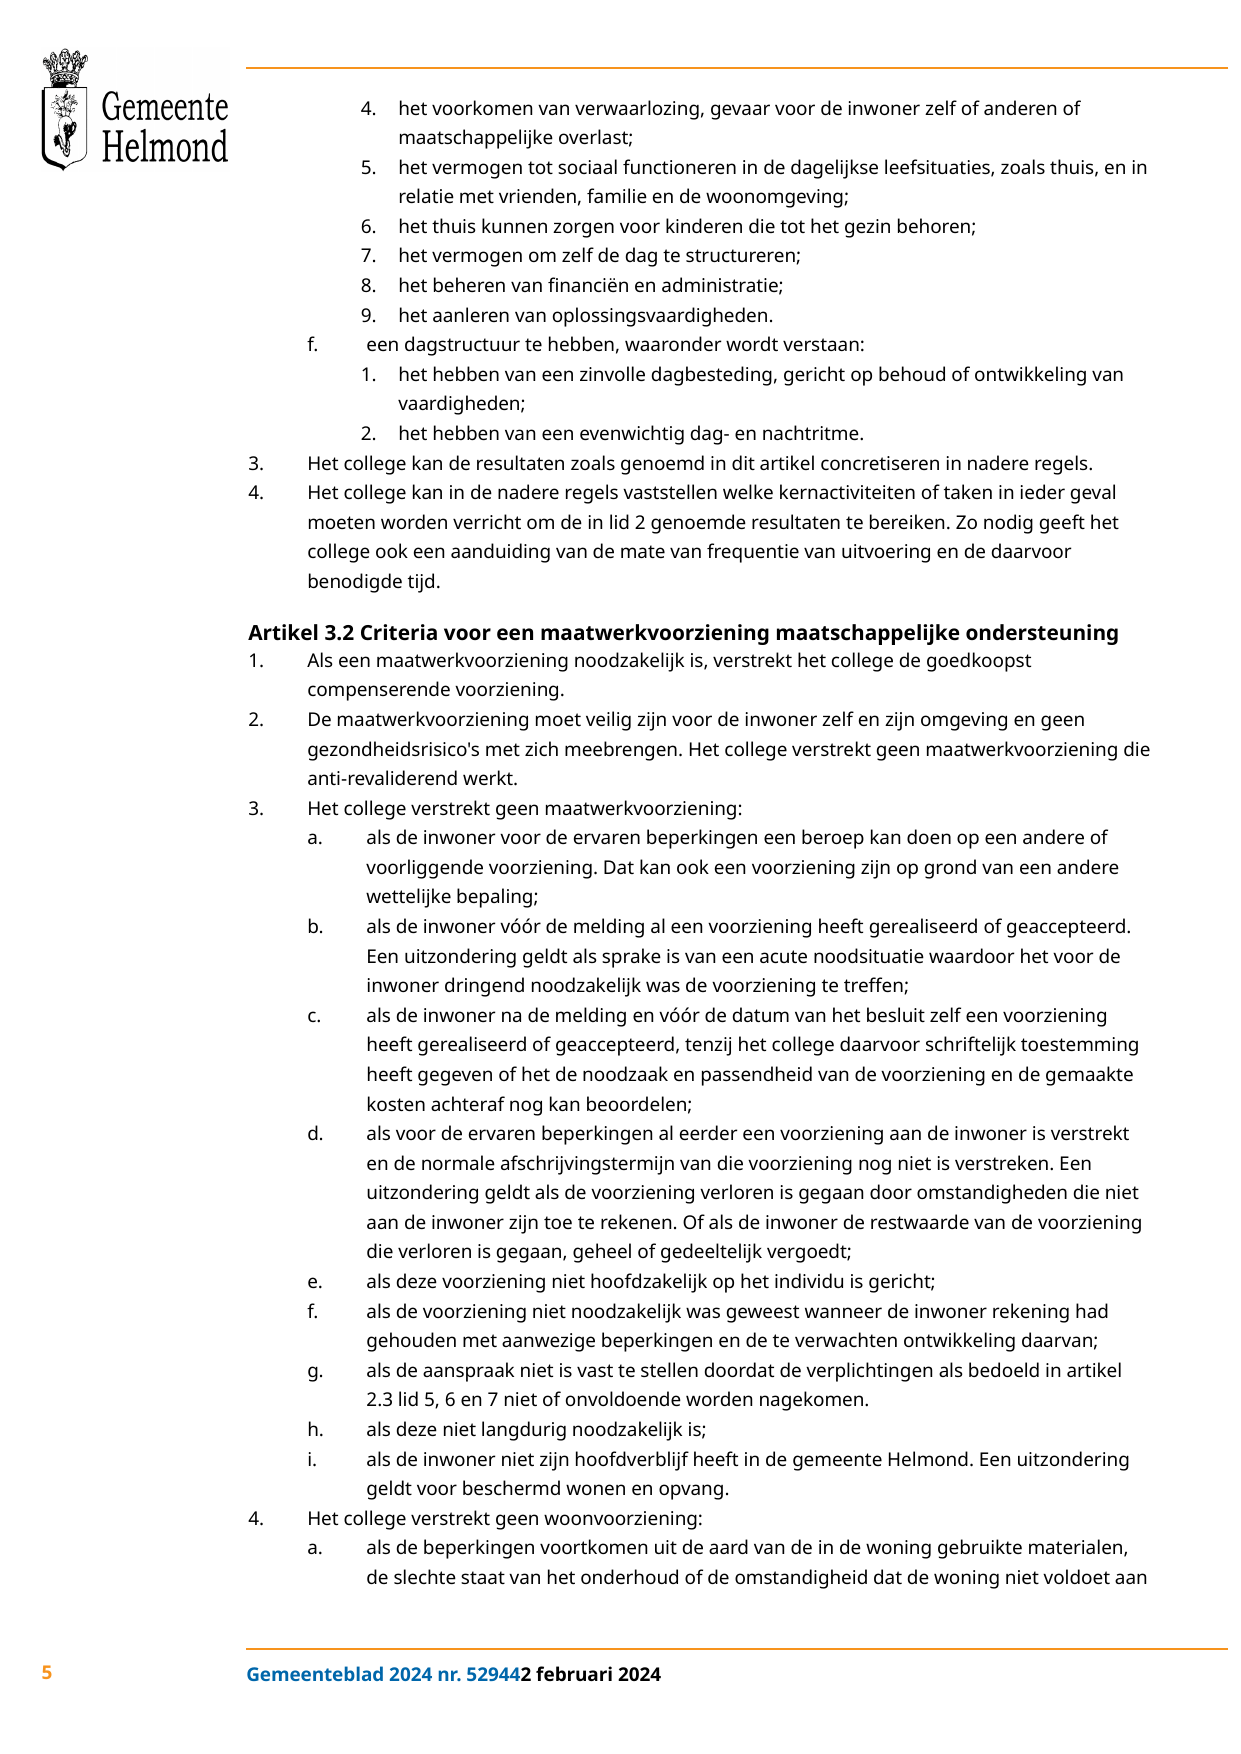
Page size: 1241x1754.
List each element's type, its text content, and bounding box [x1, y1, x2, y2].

list het voorkomen van verwaarlozing, gevaar voor de inwoner zelf of anderen of maatschappelijke overlast; [361, 95, 1152, 150]
list het vermogen om zelf de dag te structureren; [361, 243, 1152, 268]
list het vermogen tot sociaal functioneren in de dagelijkse leefsituaties, zoals thuis, en in relatie met vrienden, familie en de woonomgeving; [361, 154, 1152, 209]
list het hebben van een zinvolle dagbesteding, gericht op behoud of ontwikkeling van vaardigheden; [361, 361, 1152, 416]
list als deze niet langdurig noodzakelijk is; [307, 1416, 1152, 1442]
list als de inwoner niet zijn hoofdverblijf heeft in de gemeente Helmond. Een uitzondering geldt voor beschermd wonen en opvang. [307, 1446, 1152, 1501]
list als deze voorziening niet hoofdzakelijk op het individu is gericht; [307, 1268, 1152, 1294]
list als de inwoner voor de ervaren beperkingen een beroep kan doen op een andere of voorliggende voorziening. Dat kan ook een voorziening zijn op grond van een andere wettelijke bepaling; [307, 824, 1152, 909]
list als de inwoner na de melding en vóór de datum van het besluit zelf een voorziening heeft gerealiseerd of geaccepteerd, tenzij het college daarvoor schriftelijk toestemming heeft gegeven of het de noodzaak en passendheid van de voorziening en de gemaakte kosten achteraf nog kan beoordelen; [307, 1002, 1152, 1116]
list als voor de ervaren beperkingen al eerder een voorziening aan de inwoner is verstrekt en de normale afschrijvingstermijn van die voorziening nog niet is verstreken. Een uitzondering geldt als de voorziening verloren is gegaan door omstandigheden die niet aan de inwoner zijn toe te rekenen. Of als de inwoner de restwaarde van de voorziening die verloren is gegaan, geheel of gedeeltelijk vergoedt; [307, 1120, 1152, 1264]
list De maatwerkvoorziening moet veilig zijn voor de inwoner zelf en zijn omgeving en geen gezondheidsrisico's met zich meebrengen. Het college verstrekt geen maatwerkvoorziening die anti-revaliderend werkt. [248, 706, 1152, 791]
list als de beperkingen voortkomen uit de aard van de in de woning gebruikte materialen, de slechte staat van het onderhoud of de omstandigheid dat de woning niet voldoet aan [307, 1534, 1152, 1590]
list een dagstructuur te hebben, waaronder wordt verstaan: [307, 331, 1152, 357]
list het hebben van een evenwichtig dag- en nachtritme. [361, 420, 1152, 446]
list het aanleren van oplossingsvaardigheden. [361, 302, 1152, 328]
list het thuis kunnen zorgen voor kinderen die tot het gezin behoren; [361, 213, 1152, 239]
list als de aanspraak niet is vast te stellen doordat de verplichtingen als bedoeld in artikel 2.3 lid 5, 6 en 7 niet of onvoldoende worden nagekomen. [307, 1357, 1152, 1412]
list Het college verstrekt geen maatwerkvoorziening: [248, 795, 1152, 821]
list Het college kan de resultaten zoals genoemd in dit artikel concretiseren in nadere regels. [248, 450, 1152, 476]
text Artikel 3.2 Criteria voor een maatwerkvoorziening maatschappelijke ondersteuning [248, 618, 1152, 647]
list als de voorziening niet noodzakelijk was geweest wanneer de inwoner rekening had gehouden met aanwezige beperkingen en de te verwachten ontwikkeling daarvan; [307, 1298, 1152, 1353]
list Het college kan in de nadere regels vaststellen welke kernactiviteiten of taken in ieder geval moeten worden verricht om de in lid 2 genoemde resultaten te bereiken. Zo nodig geeft het college ook een aanduiding van de mate van frequentie van uitvoering en de daarvoor benodigde tijd. [248, 479, 1152, 594]
list als de inwoner vóór de melding al een voorziening heeft gerealiseerd of geaccepteerd. Een uitzondering geldt als sprake is van een acute noodsituatie waardoor het voor de inwoner dringend noodzakelijk was de voorziening te treffen; [307, 913, 1152, 998]
picture [41, 47, 231, 172]
list Het college verstrekt geen woonvoorziening: [248, 1505, 1152, 1531]
list het beheren van financiën en administratie; [361, 272, 1152, 298]
list Als een maatwerkvoorziening noodzakelijk is, verstrekt het college de goedkoopst compenserende voorziening. [248, 647, 1152, 702]
